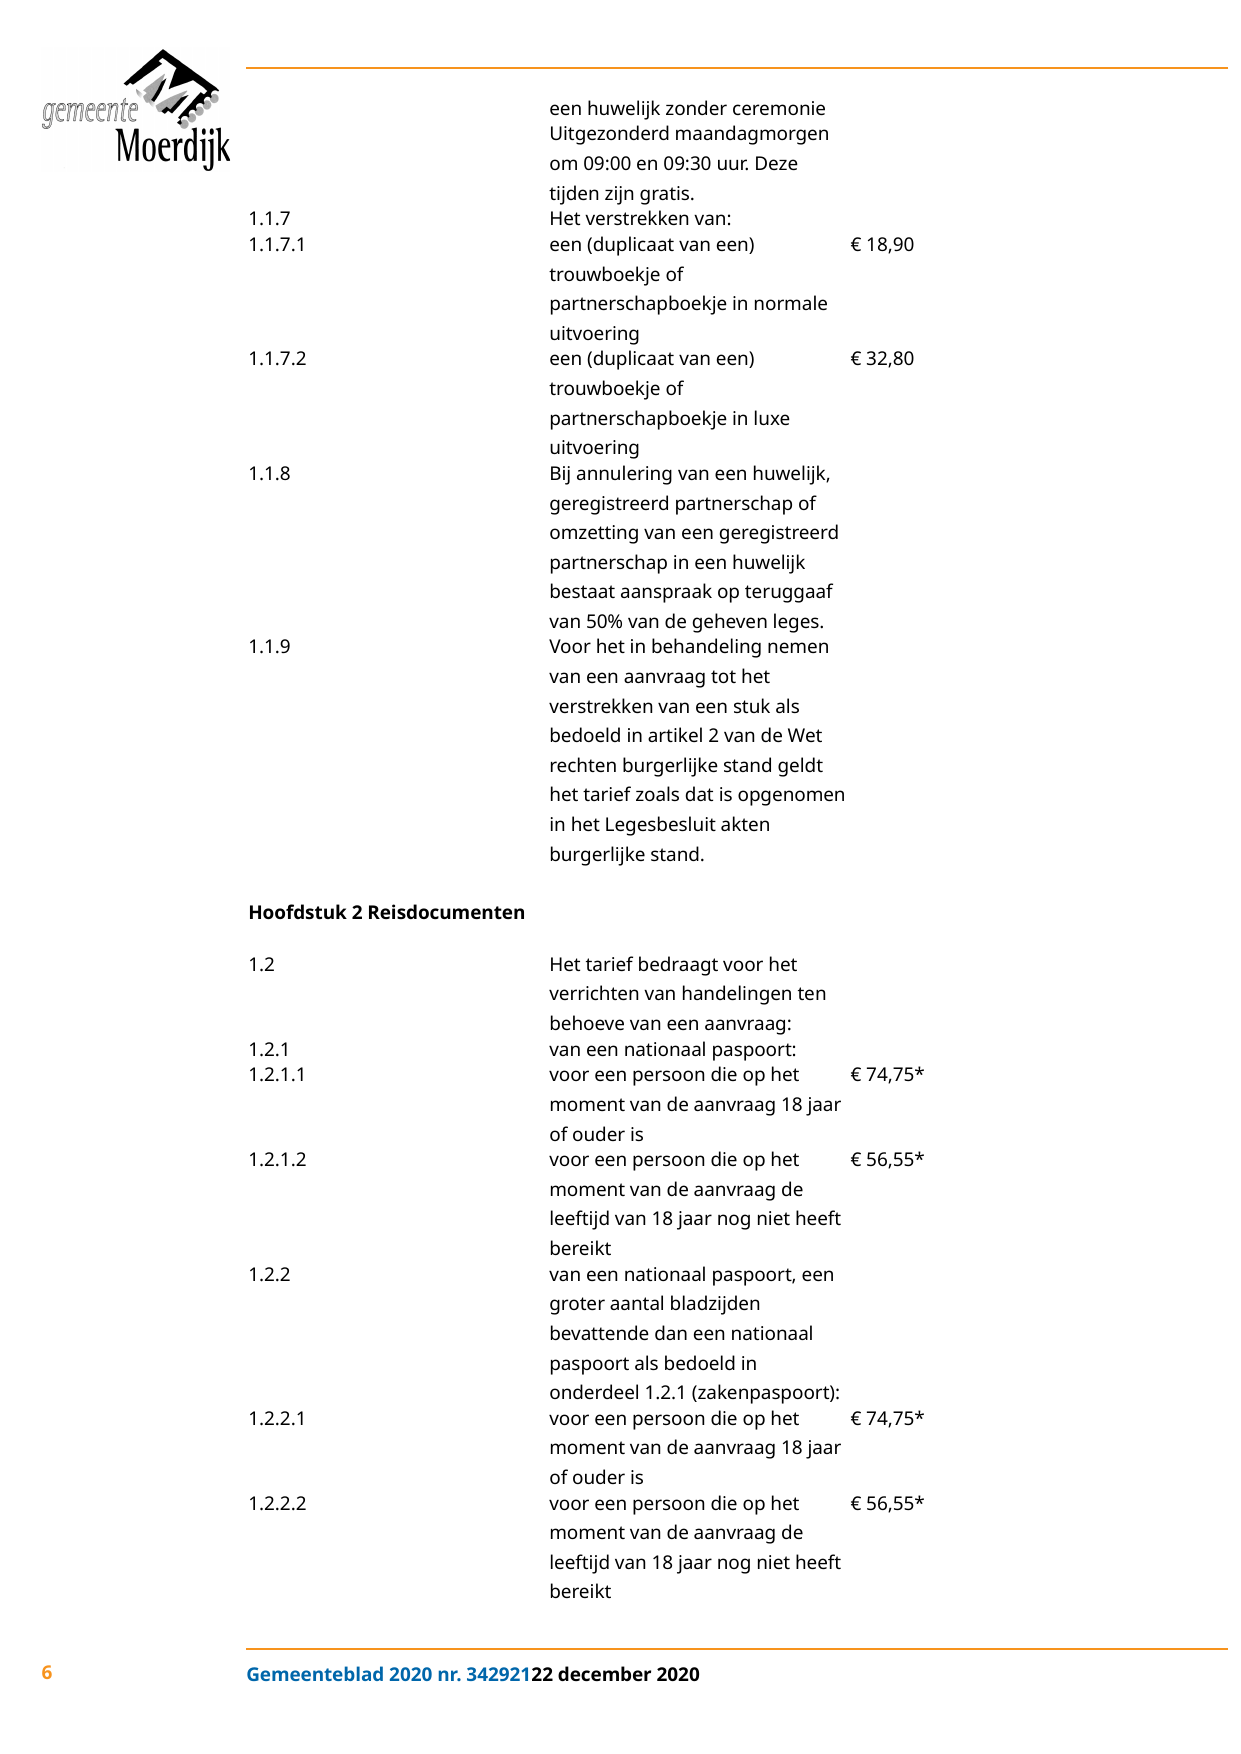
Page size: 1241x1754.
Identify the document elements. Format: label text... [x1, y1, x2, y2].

table_header Hoofdstuk 2 Reisdocumenten [248, 900, 1152, 925]
table_cell 1.2 [248, 951, 549, 1036]
table_cell [850, 121, 1152, 205]
table_cell 1.1.8 [248, 460, 549, 634]
table_cell [850, 460, 1152, 634]
table_cell 1.1.7 [248, 205, 549, 231]
picture [41, 47, 231, 172]
table_cell Het verstrekken van: [549, 205, 850, 231]
table_cell € 74,75* [850, 1405, 1152, 1490]
table_cell [850, 95, 1152, 121]
table_cell Uitgezonderd maandagmorgen om 09:00 en 09:30 uur. Deze tijden zijn gratis. [549, 121, 850, 205]
table_cell 1.2.1.2 [248, 1146, 549, 1261]
table_cell 1.2.2 [248, 1261, 549, 1405]
table_cell 1.2.1.1 [248, 1062, 549, 1146]
table_cell Voor het in behandeling nemen van een aanvraag tot het verstrekken van een stuk als bedoeld in artikel 2 van de Wet rechten burgerlijke stand geldt het tarief zoals dat is opgenomen in het Legesbesluit akten burgerlijke stand. [549, 634, 850, 867]
table_cell [248, 925, 1152, 951]
table_cell een huwelijk zonder ceremonie [549, 95, 850, 121]
table_cell van een nationaal paspoort: [549, 1036, 850, 1062]
table_cell een (duplicaat van een) trouwboekje of partnerschapboekje in normale uitvoering [549, 231, 850, 346]
table_cell € 32,80 [850, 346, 1152, 460]
table_cell € 56,55* [850, 1146, 1152, 1261]
table_cell € 18,90 [850, 231, 1152, 346]
table_cell 1.1.7.2 [248, 346, 549, 460]
table_cell voor een persoon die op het moment van de aanvraag 18 jaar of ouder is [549, 1405, 850, 1490]
table_cell van een nationaal paspoort, een groter aantal bladzijden bevattende dan een nationaal paspoort als bedoeld in onderdeel 1.2.1 (zakenpaspoort): [549, 1261, 850, 1405]
table_cell voor een persoon die op het moment van de aanvraag 18 jaar of ouder is [549, 1062, 850, 1146]
table_cell een (duplicaat van een) trouwboekje of partnerschapboekje in luxe uitvoering [549, 346, 850, 460]
table_cell voor een persoon die op het moment van de aanvraag de leeftijd van 18 jaar nog niet heeft bereikt [549, 1146, 850, 1261]
table_cell [850, 1036, 1152, 1062]
table_cell [850, 951, 1152, 1036]
table_cell [850, 1261, 1152, 1405]
table_cell [850, 634, 1152, 867]
table_cell 1.1.7.1 [248, 231, 549, 346]
table_cell [248, 95, 549, 121]
table_cell Bij annulering van een huwelijk, geregistreerd partnerschap of omzetting van een geregistreerd partnerschap in een huwelijk bestaat aanspraak op teruggaaf van 50% van de geheven leges. [549, 460, 850, 634]
table_cell 1.1.9 [248, 634, 549, 867]
table_cell [248, 121, 549, 205]
table_cell 1.2.1 [248, 1036, 549, 1062]
table_cell Het tarief bedraagt voor het verrichten van handelingen ten behoeve van een aanvraag: [549, 951, 850, 1036]
table_cell 1.2.2.1 [248, 1405, 549, 1490]
table_cell 1.2.2.2 [248, 1490, 549, 1604]
table_cell [850, 205, 1152, 231]
table_cell voor een persoon die op het moment van de aanvraag de leeftijd van 18 jaar nog niet heeft bereikt [549, 1490, 850, 1604]
table_cell € 74,75* [850, 1062, 1152, 1146]
table_cell € 56,55* [850, 1490, 1152, 1604]
